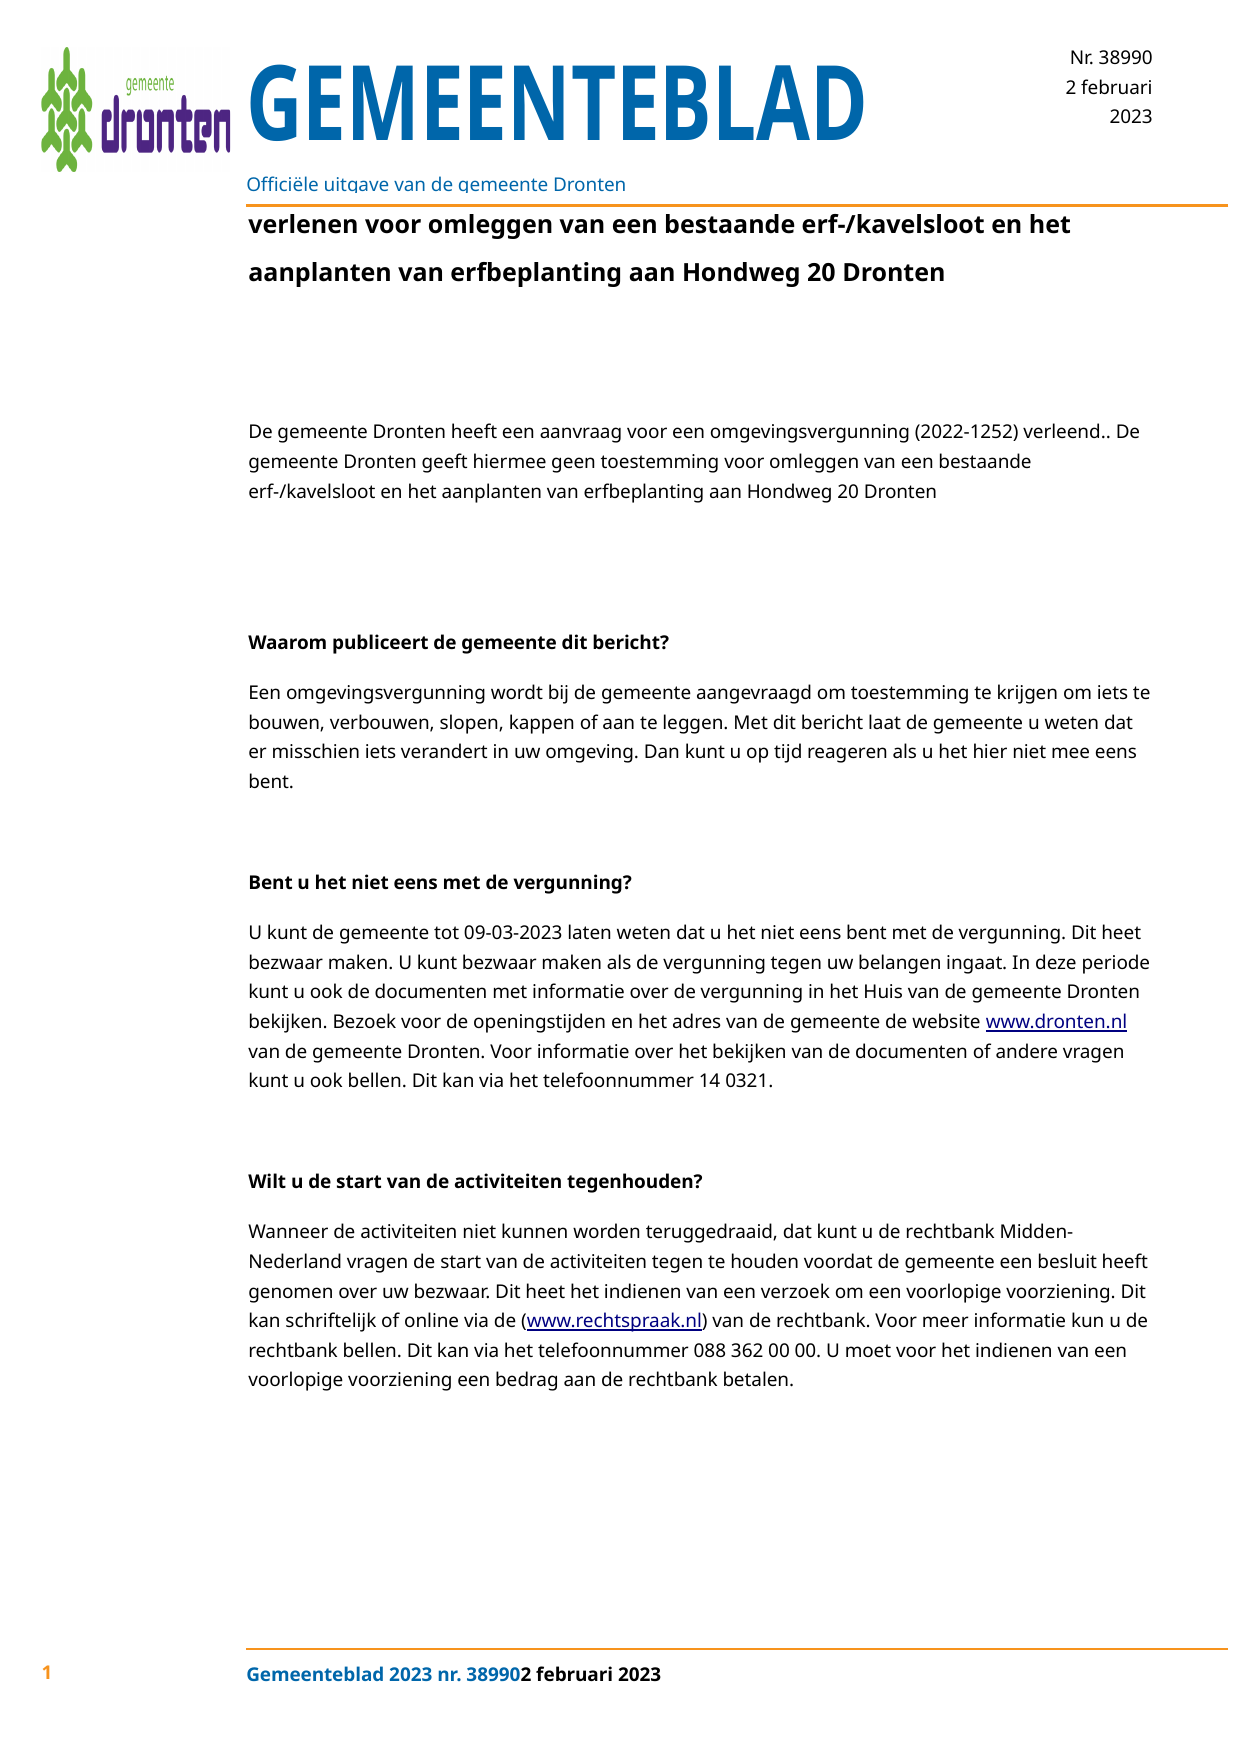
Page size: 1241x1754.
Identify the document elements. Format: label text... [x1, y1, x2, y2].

text U kunt de gemeente tot 09-03-2023 laten weten dat u het niet eens bent met de vergunning. Dit heet bezwaar maken. U kunt bezwaar maken als de vergunning tegen uw belangen ingaat. In deze periode kunt u ook de documenten met informatie over de vergunning in het Huis van de gemeente Dronten bekijken. Bezoek voor de openingstijden en het adres van de gemeente de website www.dronten.nl van de gemeente Dronten. Voor informatie over het bekijken van de documenten of andere vragen kunt u ook bellen. Dit kan via het telefoonnummer 14 0321. [248, 919, 1152, 1093]
text Bent u het niet eens met de vergunning? [248, 869, 1152, 895]
text Wilt u de start van de activiteiten tegenhouden? [248, 1168, 1152, 1194]
text verlenen voor omleggen van een bestaande erf-/kavelsloot en het aanplanten van erfbeplanting aan Hondweg 20 Dronten [248, 207, 1152, 288]
text Waarom publiceert de gemeente dit bericht? [248, 629, 1152, 655]
text Wanneer de activiteiten niet kunnen worden teruggedraaid, dat kunt u de rechtbank Midden-Nederland vragen de start van de activiteiten tegen te houden voordat de gemeente een besluit heeft genomen over uw bezwaar. Dit heet het indienen van een verzoek om een voorlopige voorziening. Dit kan schriftelijk of online via de (www.rechtspraak.nl) van de rechtbank. Voor meer informatie kun u de rechtbank bellen. Dit kan via het telefoonnummer 088 362 00 00. U moet voor het indienen van een voorlopige voorziening een bedrag aan de rechtbank betalen. [248, 1219, 1152, 1392]
picture [41, 47, 231, 172]
text Een omgevingsvergunning wordt bij de gemeente aangevraagd om toestemming te krijgen om iets te bouwen, verbouwen, slopen, kappen of aan te leggen. Met dit bericht laat de gemeente u weten dat er misschien iets verandert in uw omgeving. Dan kunt u op tijd reageren als u het hier niet mee eens bent. [248, 679, 1152, 794]
text De gemeente Dronten heeft een aanvraag voor een omgevingsvergunning (2022-1252) verleend.. De gemeente Dronten geeft hiermee geen toestemming voor omleggen van een bestaande erf-/kavelsloot en het aanplanten van erfbeplanting aan Hondweg 20 Dronten [248, 419, 1152, 504]
